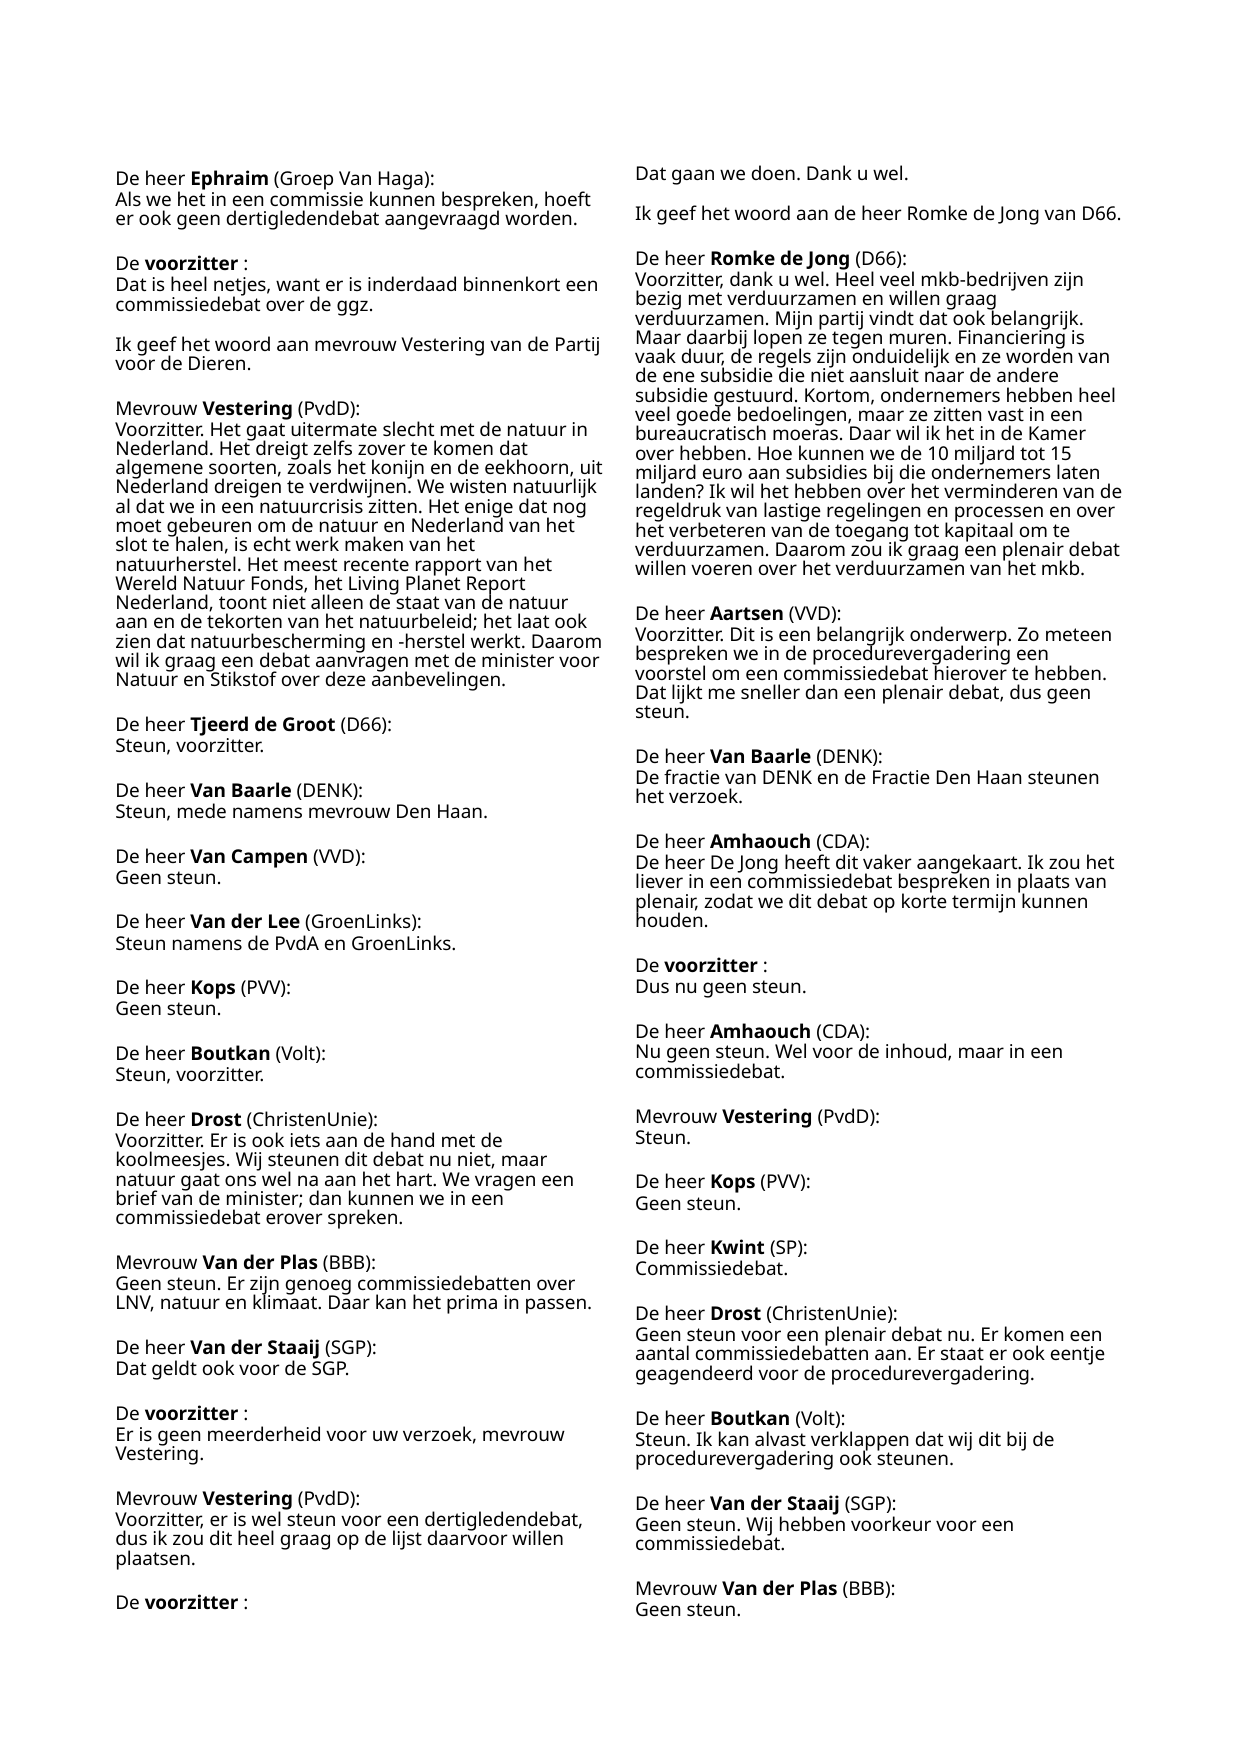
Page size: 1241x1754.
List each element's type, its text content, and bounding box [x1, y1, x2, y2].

text De voorzitter : [635, 952, 1125, 978]
text Commissiedebat. [635, 1260, 1125, 1279]
text Als we het in een commissie kunnen bespreken, hoeft er ook geen dertigledendebat aangevraagd worden. [115, 191, 605, 230]
text De heer Drost (ChristenUnie): [115, 1106, 605, 1132]
text De heer Van der Lee (GroenLinks): [115, 909, 605, 934]
text Geen steun. [115, 869, 605, 888]
text Mevrouw Van der Plas (BBB): [635, 1575, 1125, 1601]
text Voorzitter. Dit is een belangrijk onderwerp. Zo meteen bespreken we in de procedurevergadering een voorstel om een commissiedebat hierover te hebben. Dat lijkt me sneller dan een plenair debat, dus geen steun. [635, 626, 1125, 722]
text De heer Van der Staaij (SGP): [115, 1334, 605, 1360]
text Voorzitter. Er is ook iets aan de hand met de koolmeesjes. Wij steunen dit debat nu niet, maar natuur gaat ons wel na aan het hart. We vragen een brief van de minister; dan kunnen we in een commissiedebat erover spreken. [115, 1132, 605, 1228]
text De heer Ephraim (Groep Van Haga): [115, 165, 605, 191]
text Mevrouw Van der Plas (BBB): [115, 1249, 605, 1275]
text Steun, voorzitter. [115, 1066, 605, 1085]
text Voorzitter, dank u wel. Heel veel mkb-bedrijven zijn bezig met verduurzamen en willen graag verduurzamen. Mijn partij vindt dat ook belangrijk. Maar daarbij lopen ze tegen muren. Financiering is vaak duur, de regels zijn onduidelijk en ze worden van de ene subsidie die niet aansluit naar de andere subsidie gestuurd. Kortom, ondernemers hebben heel veel goede bedoelingen, maar ze zitten vast in een bureaucratisch moeras. Daar wil ik het in de Kamer over hebben. Hoe kunnen we de 10 miljard tot 15 miljard euro aan subsidies bij die ondernemers laten landen? Ik wil het hebben over het verminderen van de regeldruk van lastige regelingen en processen en over het verbeteren van de toegang tot kapitaal om te verduurzamen. Daarom zou ik graag een plenair debat willen voeren over het verduurzamen van het mkb. [635, 271, 1125, 579]
text Er is geen meerderheid voor uw verzoek, mevrouw Vestering. [115, 1426, 605, 1464]
text De voorzitter : [115, 251, 605, 276]
text Geen steun. [115, 1000, 605, 1019]
text Steun. [635, 1129, 1125, 1148]
text Dat geldt ook voor de SGP. [115, 1360, 605, 1379]
text De heer Tjeerd de Groot (D66): [115, 711, 605, 737]
text Geen steun voor een plenair debat nu. Er komen een aantal commissiedebatten aan. Er staat er ook eentje geagendeerd voor de procedurevergadering. [635, 1326, 1125, 1384]
text De voorzitter : [115, 1589, 605, 1615]
text De heer Amhaouch (CDA): [635, 1018, 1125, 1043]
text Dat is heel netjes, want er is inderdaad binnenkort een commissiedebat over de ggz. [115, 276, 605, 315]
text De heer Van Baarle (DENK): [115, 777, 605, 803]
text De heer Amhaouch (CDA): [635, 828, 1125, 854]
text Geen steun. Wij hebben voorkeur voor een commissiedebat. [635, 1516, 1125, 1554]
text Ik geef het woord aan de heer Romke de Jong van D66. [635, 205, 1125, 224]
text De heer Van Baarle (DENK): [635, 743, 1125, 769]
text Mevrouw Vestering (PvdD): [115, 1485, 605, 1511]
text De heer Van Campen (VVD): [115, 843, 605, 869]
text De heer Kops (PVV): [635, 1169, 1125, 1194]
text Steun. Ik kan alvast verklappen dat wij dit bij de procedurevergadering ook steunen. [635, 1431, 1125, 1469]
text Geen steun. [635, 1194, 1125, 1214]
text De heer Boutkan (Volt): [115, 1040, 605, 1066]
text De heer Aartsen (VVD): [635, 600, 1125, 626]
text Geen steun. [635, 1601, 1125, 1620]
text De heer Boutkan (Volt): [635, 1405, 1125, 1431]
text Steun, voorzitter. [115, 737, 605, 756]
text De heer Kwint (SP): [635, 1234, 1125, 1260]
text Voorzitter, er is wel steun voor een dertigledendebat, dus ik zou dit heel graag op de lijst daarvoor willen plaatsen. [115, 1511, 605, 1569]
text De voorzitter : [115, 1400, 605, 1426]
text De fractie van DENK en de Fractie Den Haan steunen het verzoek. [635, 769, 1125, 807]
text De heer Kops (PVV): [115, 974, 605, 1000]
text De heer De Jong heeft dit vaker aangekaart. Ik zou het liever in een commissiedebat bespreken in plaats van plenair, zodat we dit debat op korte termijn kunnen houden. [635, 854, 1125, 931]
text Dus nu geen steun. [635, 978, 1125, 997]
text Steun namens de PvdA en GroenLinks. [115, 934, 605, 954]
text De heer Drost (ChristenUnie): [635, 1300, 1125, 1326]
text Nu geen steun. Wel voor de inhoud, maar in een commissiedebat. [635, 1043, 1125, 1082]
text Mevrouw Vestering (PvdD): [115, 395, 605, 421]
text De heer Romke de Jong (D66): [635, 245, 1125, 271]
text Steun, mede namens mevrouw Den Haan. [115, 803, 605, 822]
text Geen steun. Er zijn genoeg commissiedebatten over LNV, natuur en klimaat. Daar kan het prima in passen. [115, 1275, 605, 1313]
text Voorzitter. Het gaat uitermate slecht met de natuur in Nederland. Het dreigt zelfs zover te komen dat algemene soorten, zoals het konijn en de eekhoorn, uit Nederland dreigen te verdwijnen. We wisten natuurlijk al dat we in een natuurcrisis zitten. Het enige dat nog moet gebeuren om de natuur en Nederland van het slot te halen, is echt werk maken van het natuurherstel. Het meest recente rapport van het Wereld Natuur Fonds, het Living Planet Report Nederland, toont niet alleen de staat van de natuur aan en de tekorten van het natuurbeleid; het laat ook zien dat natuurbescherming en -herstel werkt. Daarom wil ik graag een debat aanvragen met de minister voor Natuur en Stikstof over deze aanbevelingen. [115, 421, 605, 690]
text Dat gaan we doen. Dank u wel. [635, 165, 1125, 184]
text De heer Van der Staaij (SGP): [635, 1490, 1125, 1516]
text Mevrouw Vestering (PvdD): [635, 1103, 1125, 1129]
text Ik geef het woord aan mevrouw Vestering van de Partij voor de Dieren. [115, 336, 605, 374]
